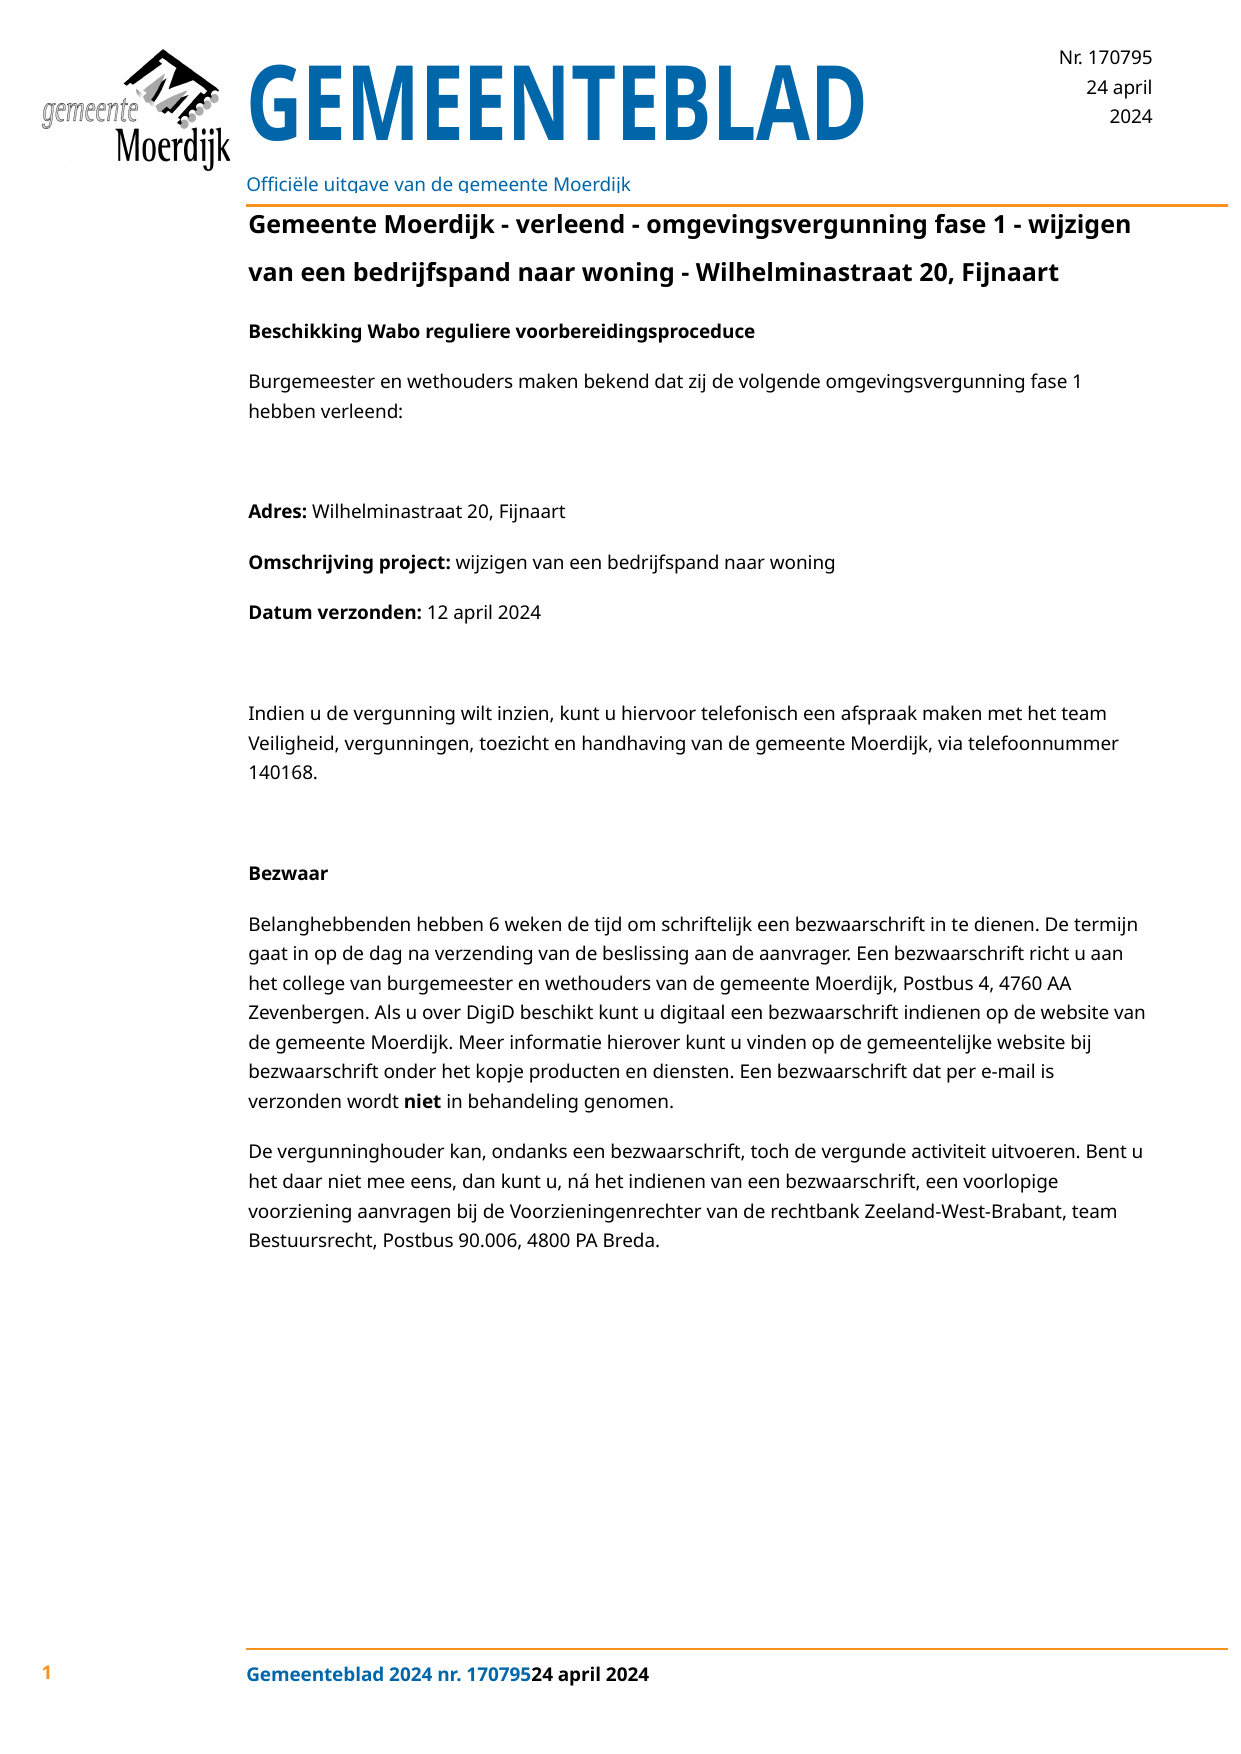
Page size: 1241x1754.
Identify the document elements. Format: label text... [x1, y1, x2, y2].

text Belanghebbenden hebben 6 weken de tijd om schriftelijk een bezwaarschrift in te dienen. De termijn gaat in op de dag na verzending van de beslissing aan de aanvrager. Een bezwaarschrift richt u aan het college van burgemeester en wethouders van de gemeente Moerdijk, Postbus 4, 4760 AA Zevenbergen. Als u over DigiD beschikt kunt u digitaal een bezwaarschrift indienen op de website van de gemeente Moerdijk. Meer informatie hierover kunt u vinden op de gemeentelijke website bij bezwaarschrift onder het kopje producten en diensten. Een bezwaarschrift dat per e-mail is verzonden wordt niet in behandeling genomen. [248, 911, 1152, 1114]
text Adres: Wilhelminastraat 20, Fijnaart [248, 499, 1152, 524]
text Burgemeester en wethouders maken bekend dat zij de volgende omgevingsvergunning fase 1 hebben verleend: [248, 368, 1152, 424]
text Omschrijving project: wijzigen van een bedrijfspand naar woning [248, 549, 1152, 575]
text Gemeente Moerdijk - verleend - omgevingsvergunning fase 1 - wijzigen van een bedrijfspand naar woning - Wilhelminastraat 20, Fijnaart [248, 207, 1152, 288]
text De vergunninghouder kan, ondanks een bezwaarschrift, toch de vergunde activiteit uitvoeren. Bent u het daar niet mee eens, dan kunt u, ná het indienen van een bezwaarschrift, een voorlopige voorziening aanvragen bij de Voorzieningenrechter van de rechtbank Zeeland-West-Brabant, team Bestuursrecht, Postbus 90.006, 4800 PA Breda. [248, 1139, 1152, 1253]
picture [41, 47, 231, 172]
text Bezwaar [248, 860, 1152, 886]
text Beschikking Wabo reguliere voorbereidingsproceduce [248, 318, 1152, 344]
text Indien u de vergunning wilt inzien, kunt u hiervoor telefonisch een afspraak maken met het team Veiligheid, vergunningen, toezicht en handhaving van de gemeente Moerdijk, via telefoonnummer 140168. [248, 700, 1152, 785]
text Datum verzonden: 12 april 2024 [248, 599, 1152, 625]
